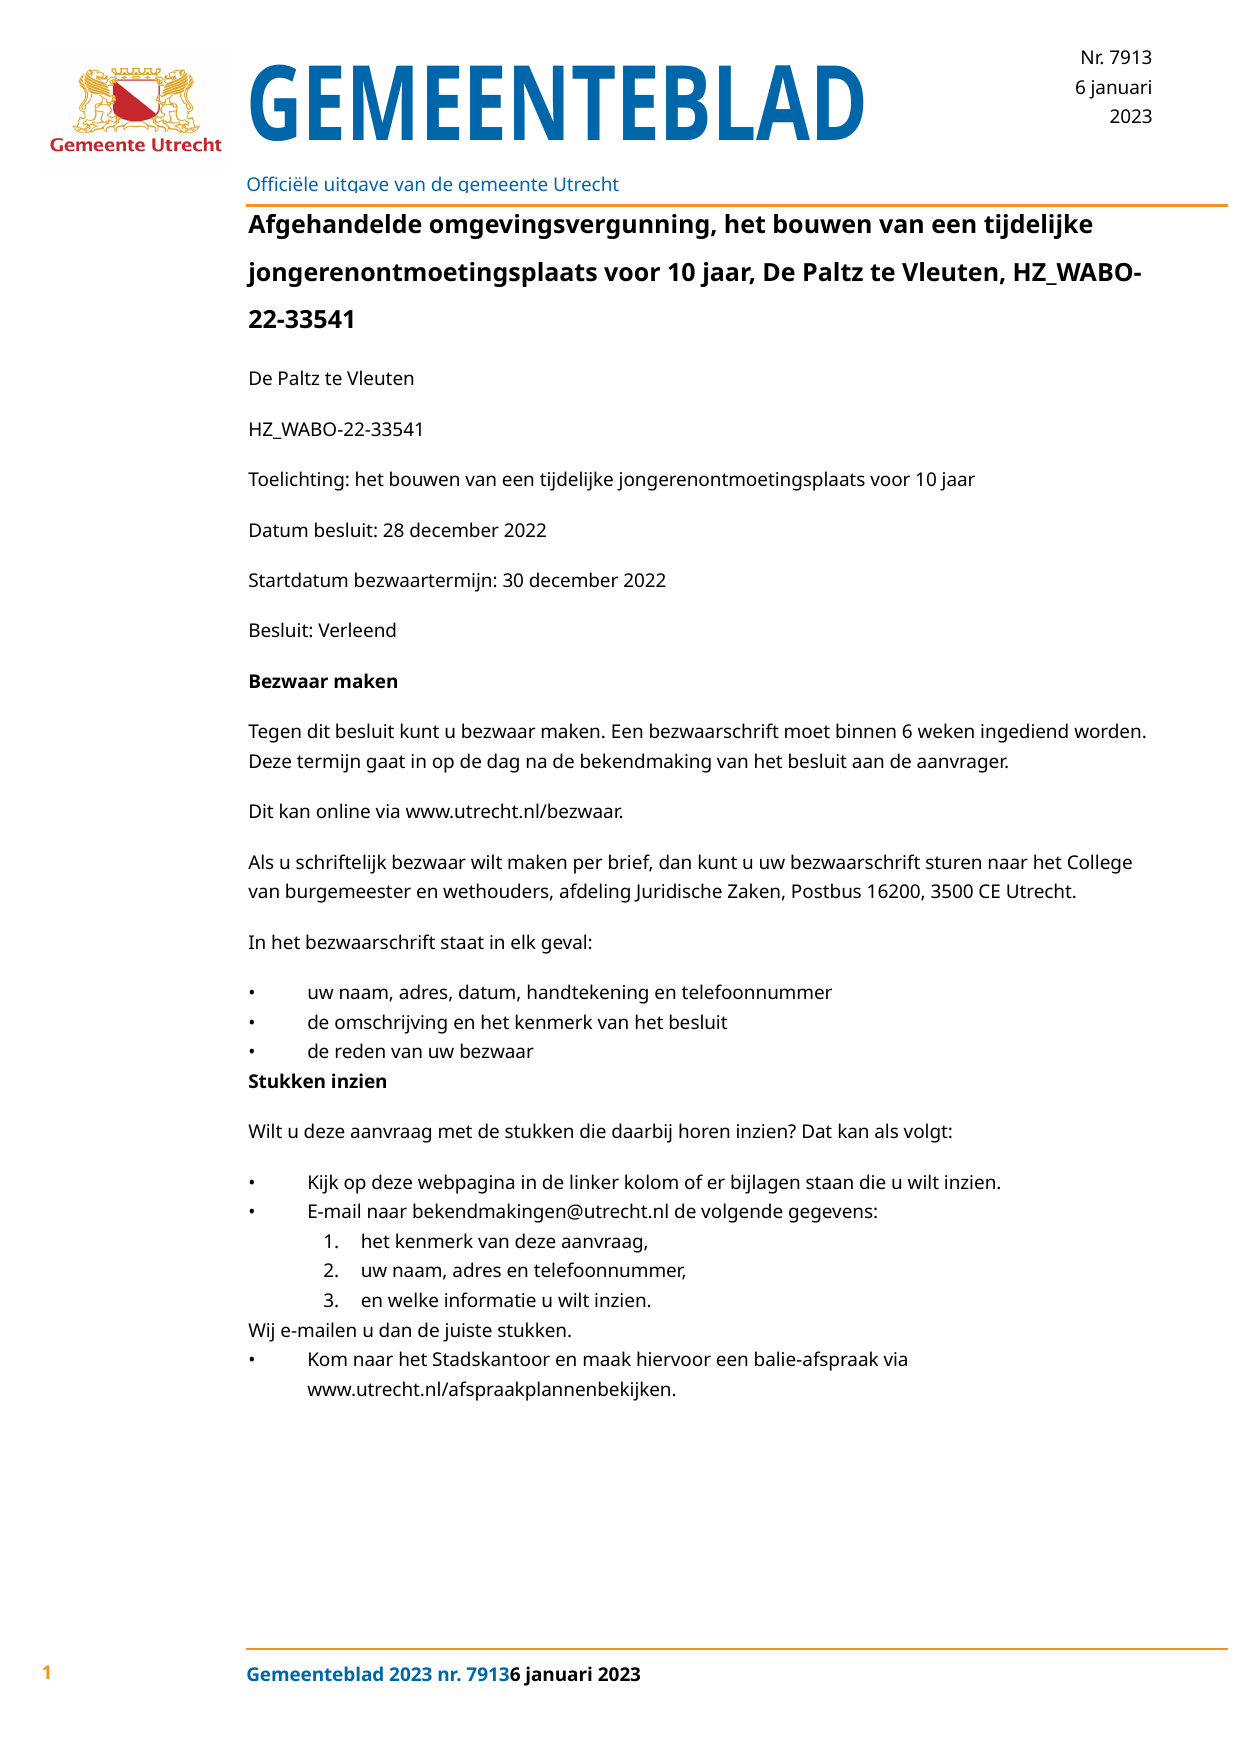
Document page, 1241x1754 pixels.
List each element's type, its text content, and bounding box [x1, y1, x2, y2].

list Kijk op deze webpagina in de linker kolom of er bijlagen staan die u wilt inzien. [248, 1169, 1152, 1194]
list uw naam, adres en telefoonnummer, [323, 1258, 1152, 1283]
text Stukken inzien [248, 1068, 1152, 1094]
text De Paltz te Vleuten [248, 366, 1152, 391]
text Dit kan online via www.utrecht.nl/bezwaar. [248, 798, 1152, 824]
text Datum besluit: 28 december 2022 [248, 517, 1152, 542]
text Wij e-mailen u dan de juiste stukken. [248, 1317, 1152, 1342]
list de reden van uw bezwaar [248, 1038, 1152, 1064]
picture [41, 47, 231, 172]
text Bezwaar maken [248, 668, 1152, 694]
text In het bezwaarschrift staat in elk geval: [248, 929, 1152, 954]
list Kom naar het Stadskantoor en maak hiervoor een balie-afspraak via www.utrecht.nl/afspraakplannenbekijken. [248, 1346, 1152, 1402]
text Als u schriftelijk bezwaar wilt maken per brief, dan kunt u uw bezwaarschrift sturen naar het College van burgemeester en wethouders, afdeling Juridische Zaken, Postbus 16200, 3500 CE Utrecht. [248, 849, 1152, 904]
list de omschrijving en het kenmerk van het besluit [248, 1009, 1152, 1034]
list uw naam, adres, datum, handtekening en telefoonnummer [248, 979, 1152, 1005]
list het kenmerk van deze aanvraag, [323, 1228, 1152, 1254]
text Tegen dit besluit kunt u bezwaar maken. Een bezwaarschrift moet binnen 6 weken ingediend worden. Deze termijn gaat in op de dag na de bekendmaking van het besluit aan de aanvrager. [248, 718, 1152, 774]
text HZ_WABO-22-33541 [248, 416, 1152, 442]
text Besluit: Verleend [248, 618, 1152, 643]
list E-mail naar bekendmakingen@utrecht.nl de volgende gegevens: [248, 1198, 1152, 1224]
text Afgehandelde omgevingsvergunning, het bouwen van een tijdelijke jongerenontmoetingsplaats voor 10 jaar, De Paltz te Vleuten, HZ_WABO-22-33541 [248, 207, 1152, 336]
text Toelichting: het bouwen van een tijdelijke jongerenontmoetingsplaats voor 10 jaar [248, 466, 1152, 492]
text Wilt u deze aanvraag met de stukken die daarbij horen inzien? Dat kan als volgt: [248, 1118, 1152, 1144]
list en welke informatie u wilt inzien. [323, 1287, 1152, 1313]
text Startdatum bezwaartermijn: 30 december 2022 [248, 567, 1152, 593]
